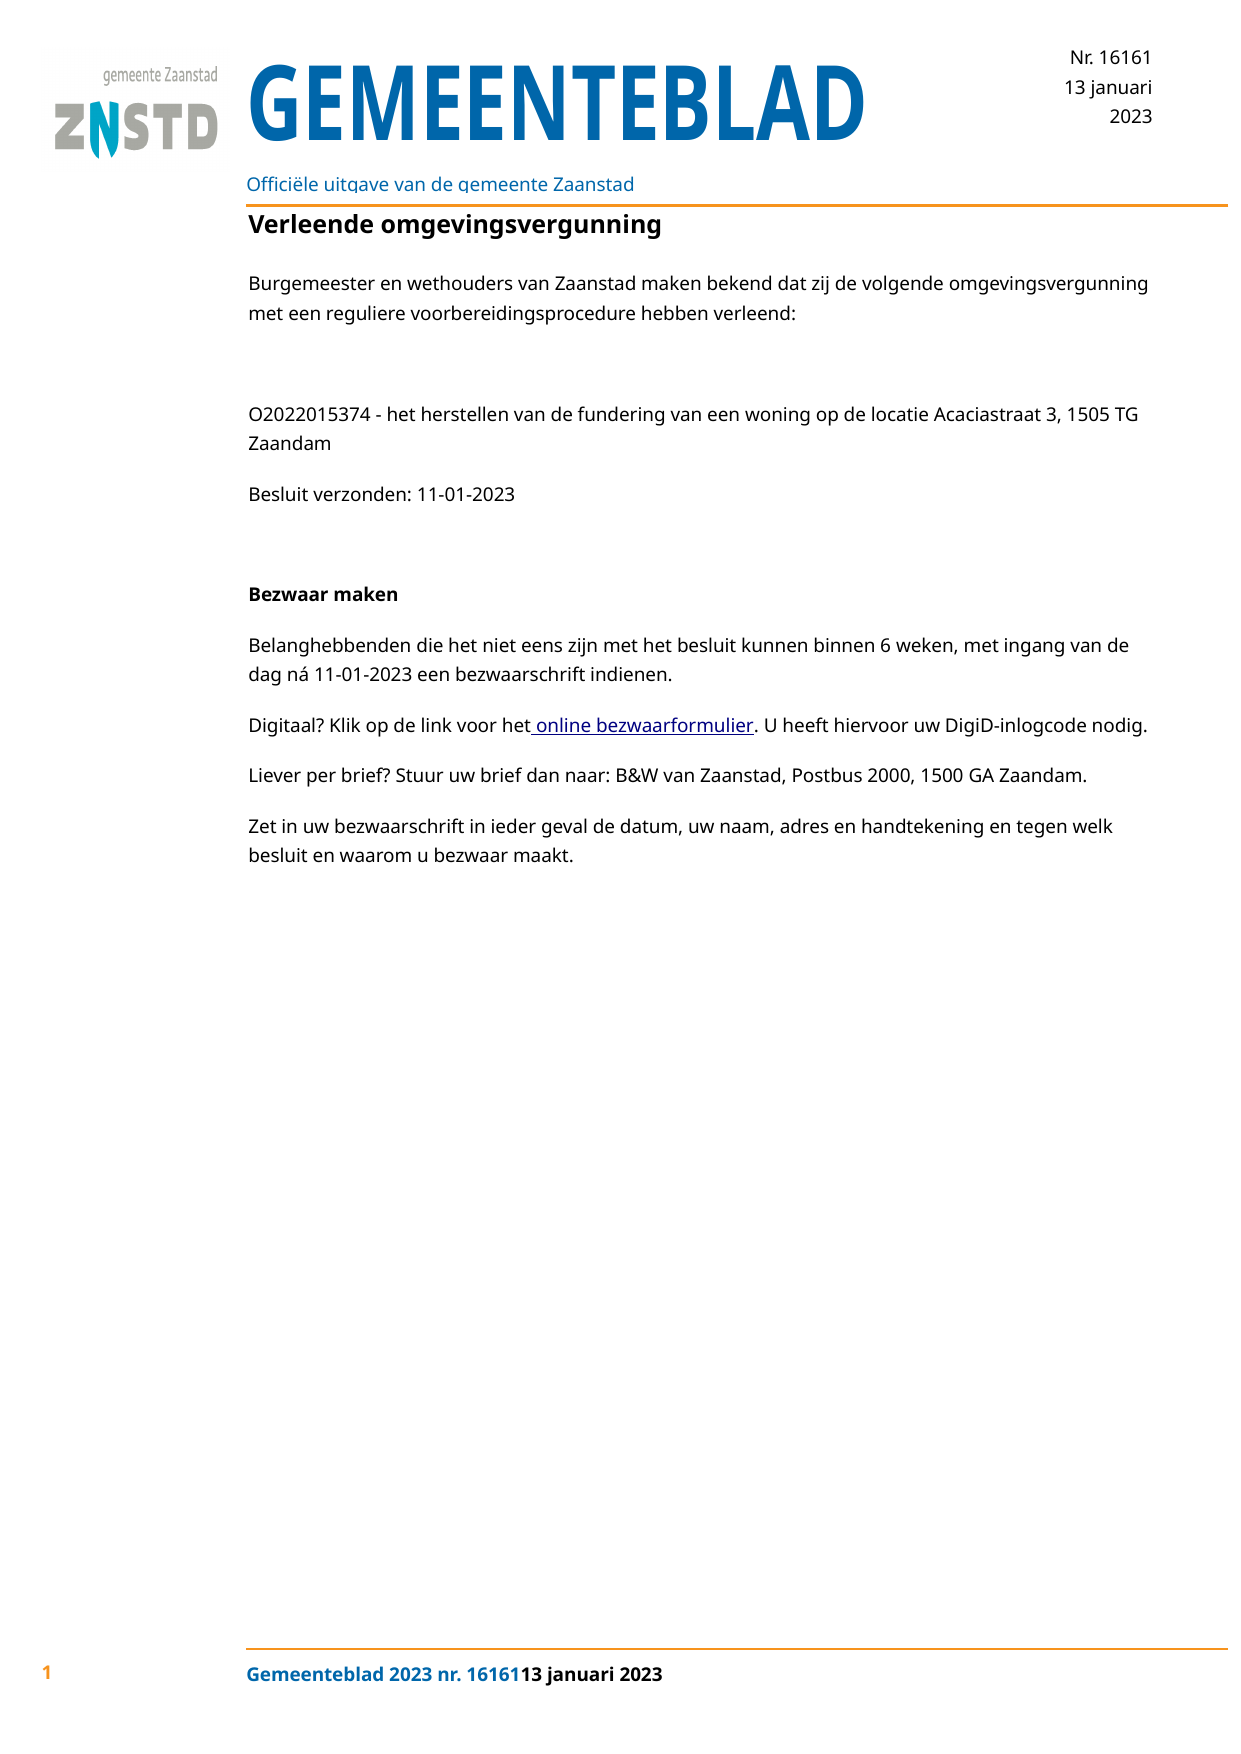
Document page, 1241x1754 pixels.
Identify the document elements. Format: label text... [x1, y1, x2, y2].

text Liever per brief? Stuur uw brief dan naar: B&W van Zaanstad, Postbus 2000, 1500 GA Zaandam. [248, 762, 1152, 788]
picture [41, 47, 231, 172]
text Verleende omgevingsvergunning [248, 207, 1152, 241]
text O2022015374 - het herstellen van de fundering van een woning op de locatie Acaciastraat 3, 1505 TG Zaandam [248, 401, 1152, 456]
text Belanghebbenden die het niet eens zijn met het besluit kunnen binnen 6 weken, met ingang van de dag ná 11-01-2023 een bezwaarschrift indienen. [248, 632, 1152, 687]
text Zet in uw bezwaarschrift in ieder geval de datum, uw naam, adres en handtekening en tegen welk besluit en waarom u bezwaar maakt. [248, 813, 1152, 868]
text Bezwaar maken [248, 582, 1152, 607]
text Burgemeester en wethouders van Zaanstad maken bekend dat zij de volgende omgevingsvergunning met een reguliere voorbereidingsprocedure hebben verleend: [248, 270, 1152, 326]
text Digitaal? Klik op de link voor het online bezwaarformulier. U heeft hiervoor uw DigiD-inlogcode nodig. [248, 712, 1152, 738]
text Besluit verzonden: 11-01-2023 [248, 481, 1152, 506]
